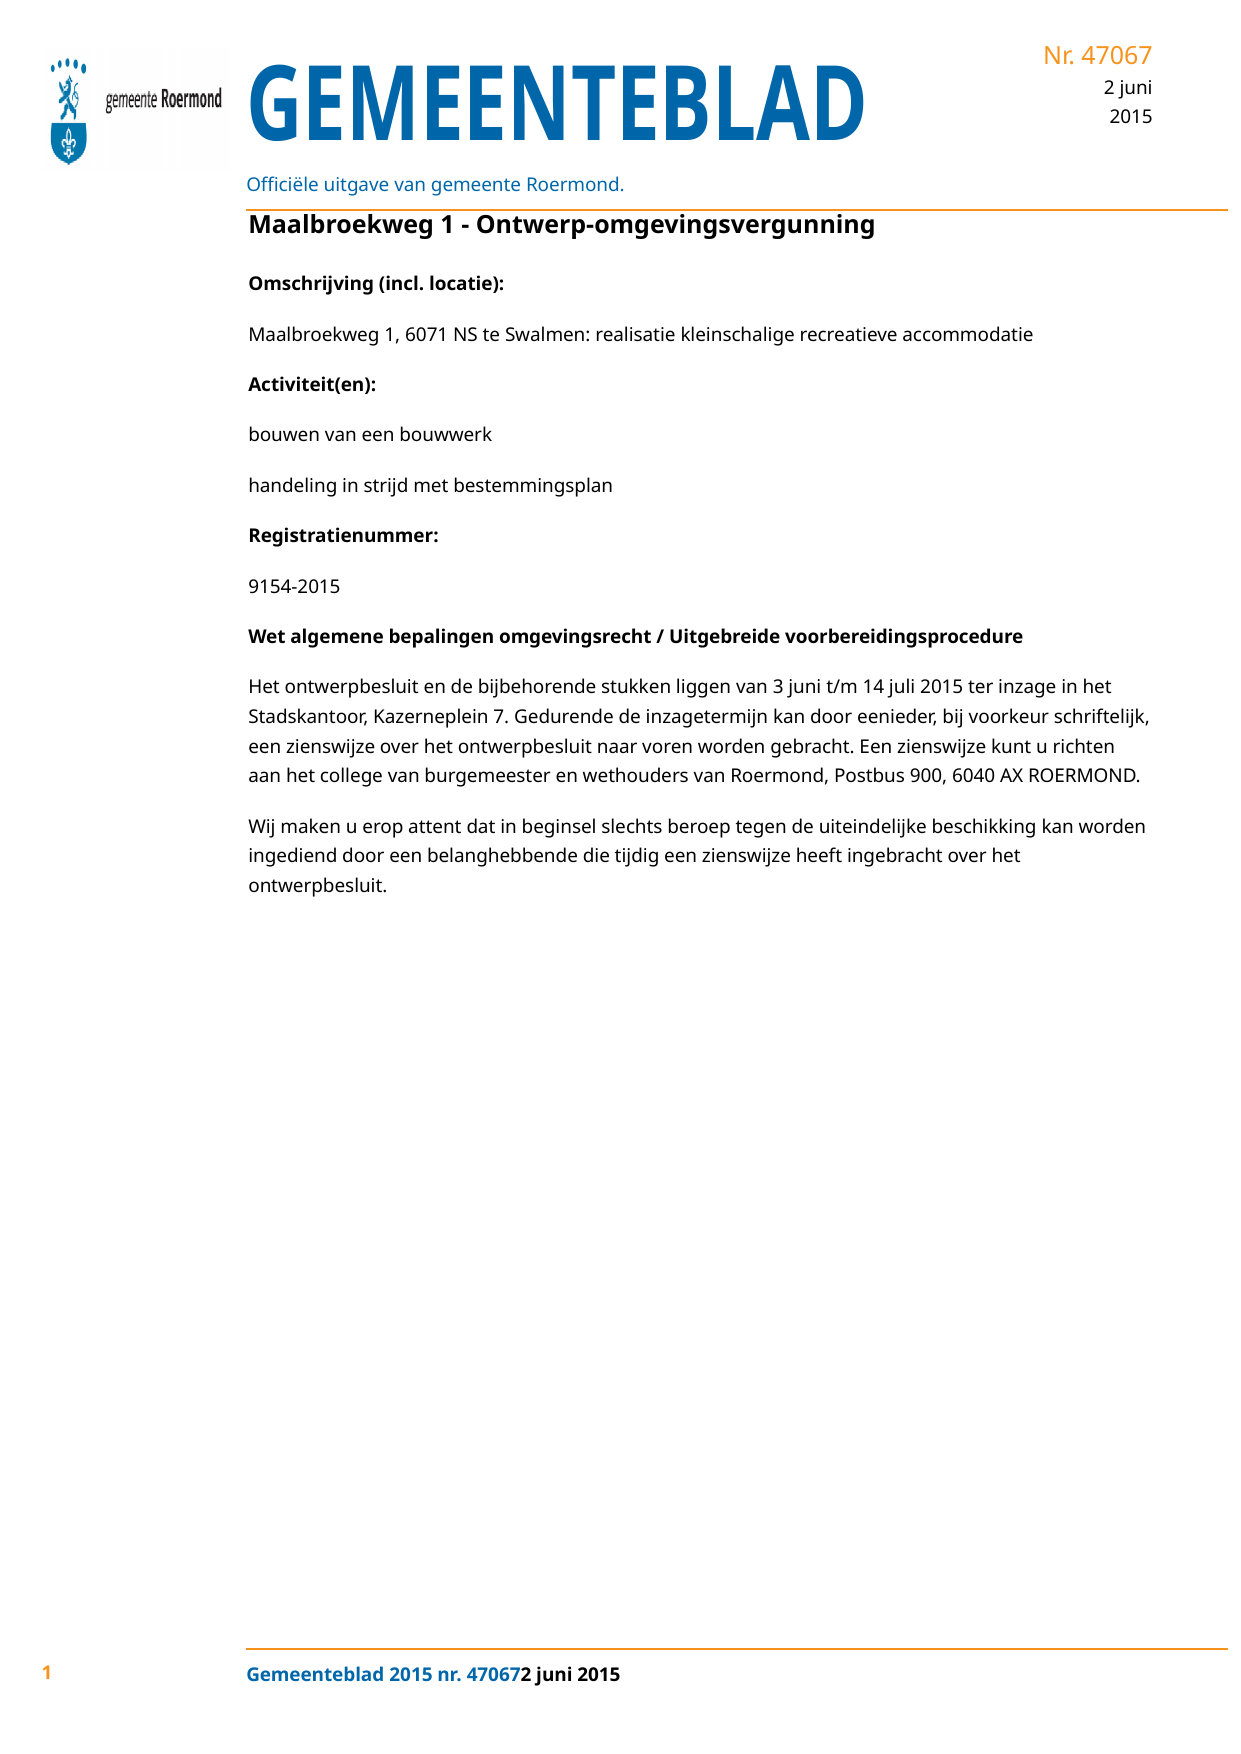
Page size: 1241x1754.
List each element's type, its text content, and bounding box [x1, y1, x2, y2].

picture [41, 47, 231, 172]
text Het ontwerpbesluit en de bijbehorende stukken liggen van 3 juni t/m 14 juli 2015 ter inzage in het Stadskantoor, Kazerneplein 7. Gedurende de inzagetermijn kan door eenieder, bij voorkeur schriftelijk, een zienswijze over het ontwerpbesluit naar voren worden gebracht. Een zienswijze kunt u richten aan het college van burgemeester en wethouders van Roermond, Postbus 900, 6040 AX ROERMOND. [248, 674, 1152, 788]
text Activiteit(en): [248, 371, 1152, 397]
text Maalbroekweg 1, 6071 NS te Swalmen: realisatie kleinschalige recreatieve accommodatie [248, 321, 1152, 346]
text Registratienummer: [248, 522, 1152, 548]
text Wet algemene bepalingen omgevingsrecht / Uitgebreide voorbereidingsprocedure [248, 623, 1152, 649]
text Wij maken u erop attent dat in beginsel slechts beroep tegen de uiteindelijke beschikking kan worden ingediend door een belanghebbende die tijdig een zienswijze heeft ingebracht over het ontwerpbesluit. [248, 813, 1152, 898]
text bouwen van een bouwwerk [248, 422, 1152, 447]
text Omschrijving (incl. locatie): [248, 270, 1152, 296]
text Maalbroekweg 1 - Ontwerp-omgevingsvergunning [248, 211, 1152, 241]
text handeling in strijd met bestemmingsplan [248, 472, 1152, 498]
text 9154-2015 [248, 573, 1152, 598]
